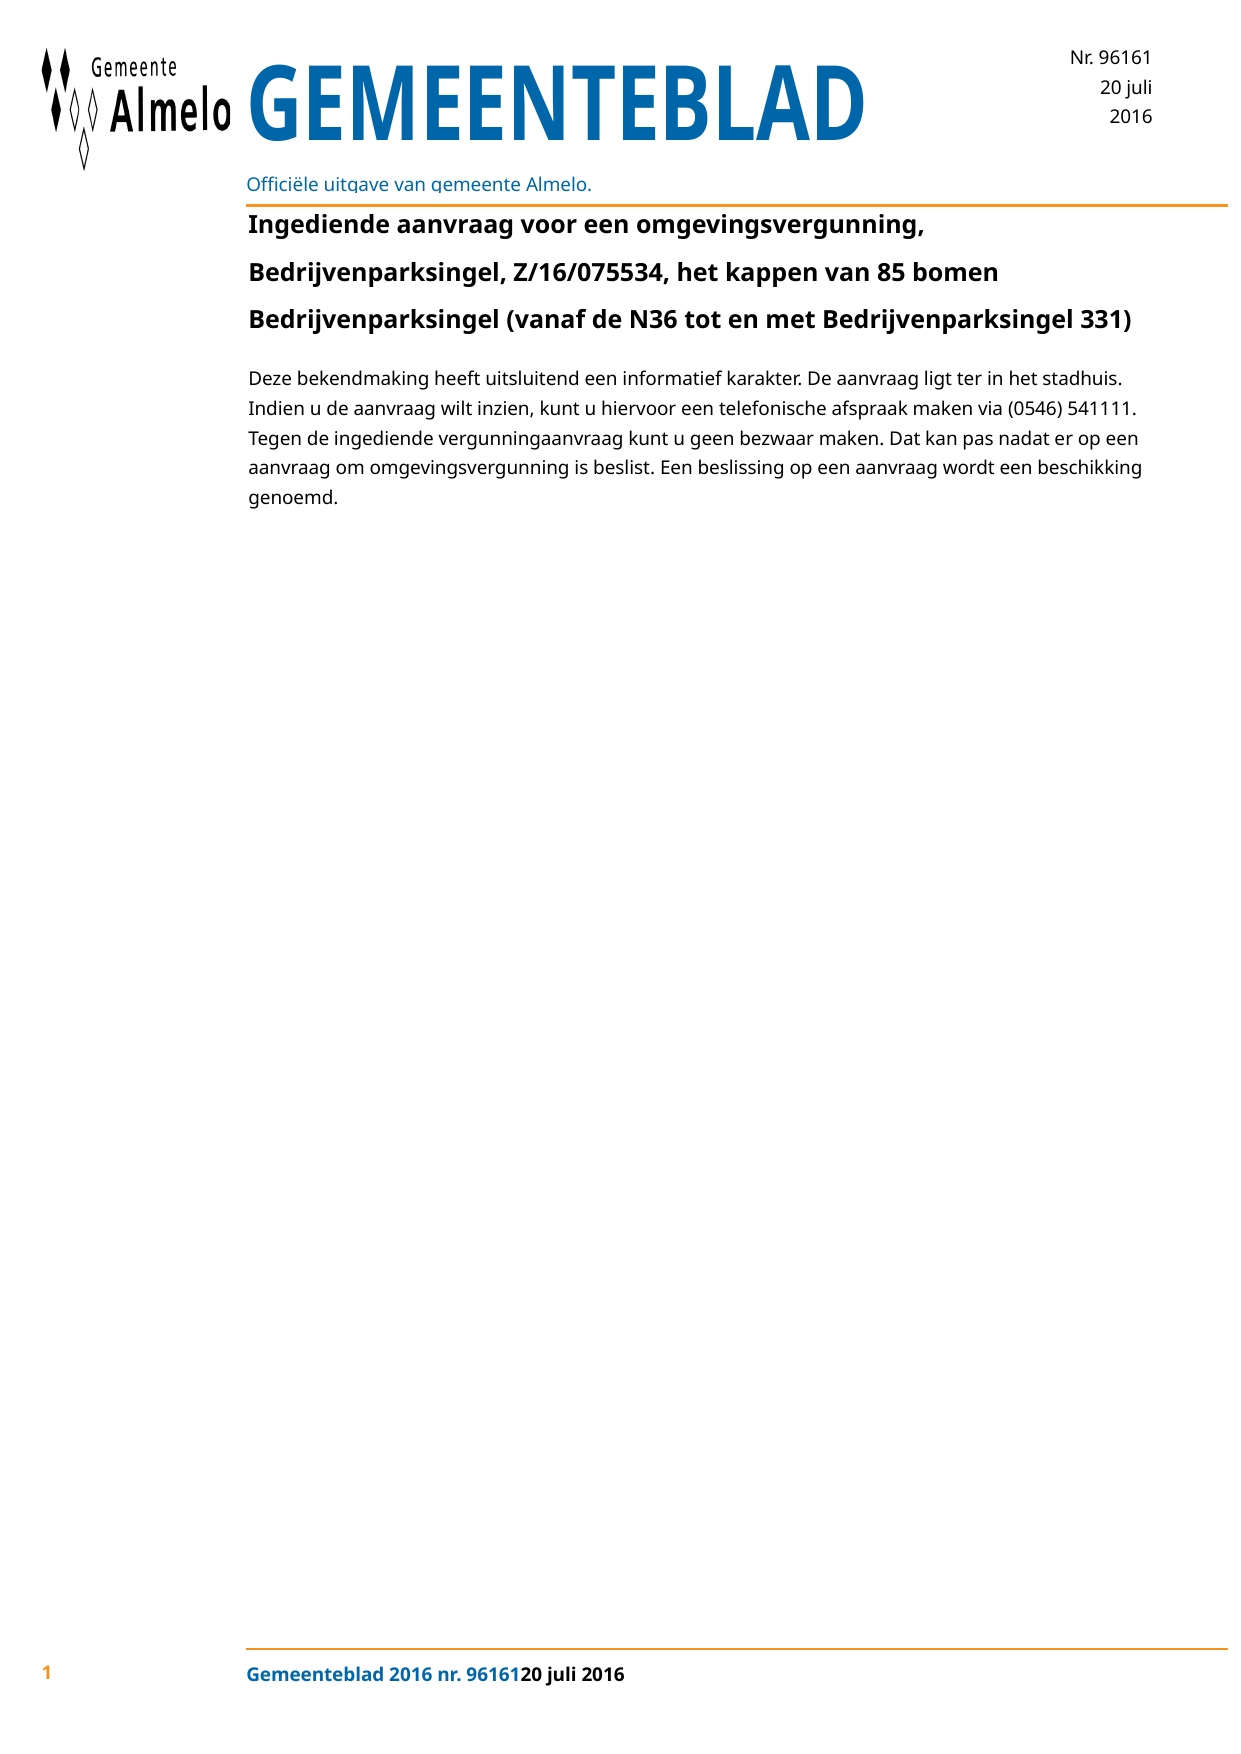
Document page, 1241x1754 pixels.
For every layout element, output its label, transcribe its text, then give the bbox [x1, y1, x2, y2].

text Deze bekendmaking heeft uitsluitend een informatief karakter. De aanvraag ligt ter in het stadhuis. Indien u de aanvraag wilt inzien, kunt u hiervoor een telefonische afspraak maken via (0546) 541111. Tegen de ingediende vergunningaanvraag kunt u geen bezwaar maken. Dat kan pas nadat er op een aanvraag om omgevingsvergunning is beslist. Een beslissing op een aanvraag wordt een beschikking genoemd. [248, 366, 1152, 509]
text Ingediende aanvraag voor een omgevingsvergunning, Bedrijvenparksingel, Z/16/075534, het kappen van 85 bomen Bedrijvenparksingel (vanaf de N36 tot en met Bedrijvenparksingel 331) [248, 207, 1152, 336]
picture [41, 47, 231, 172]
